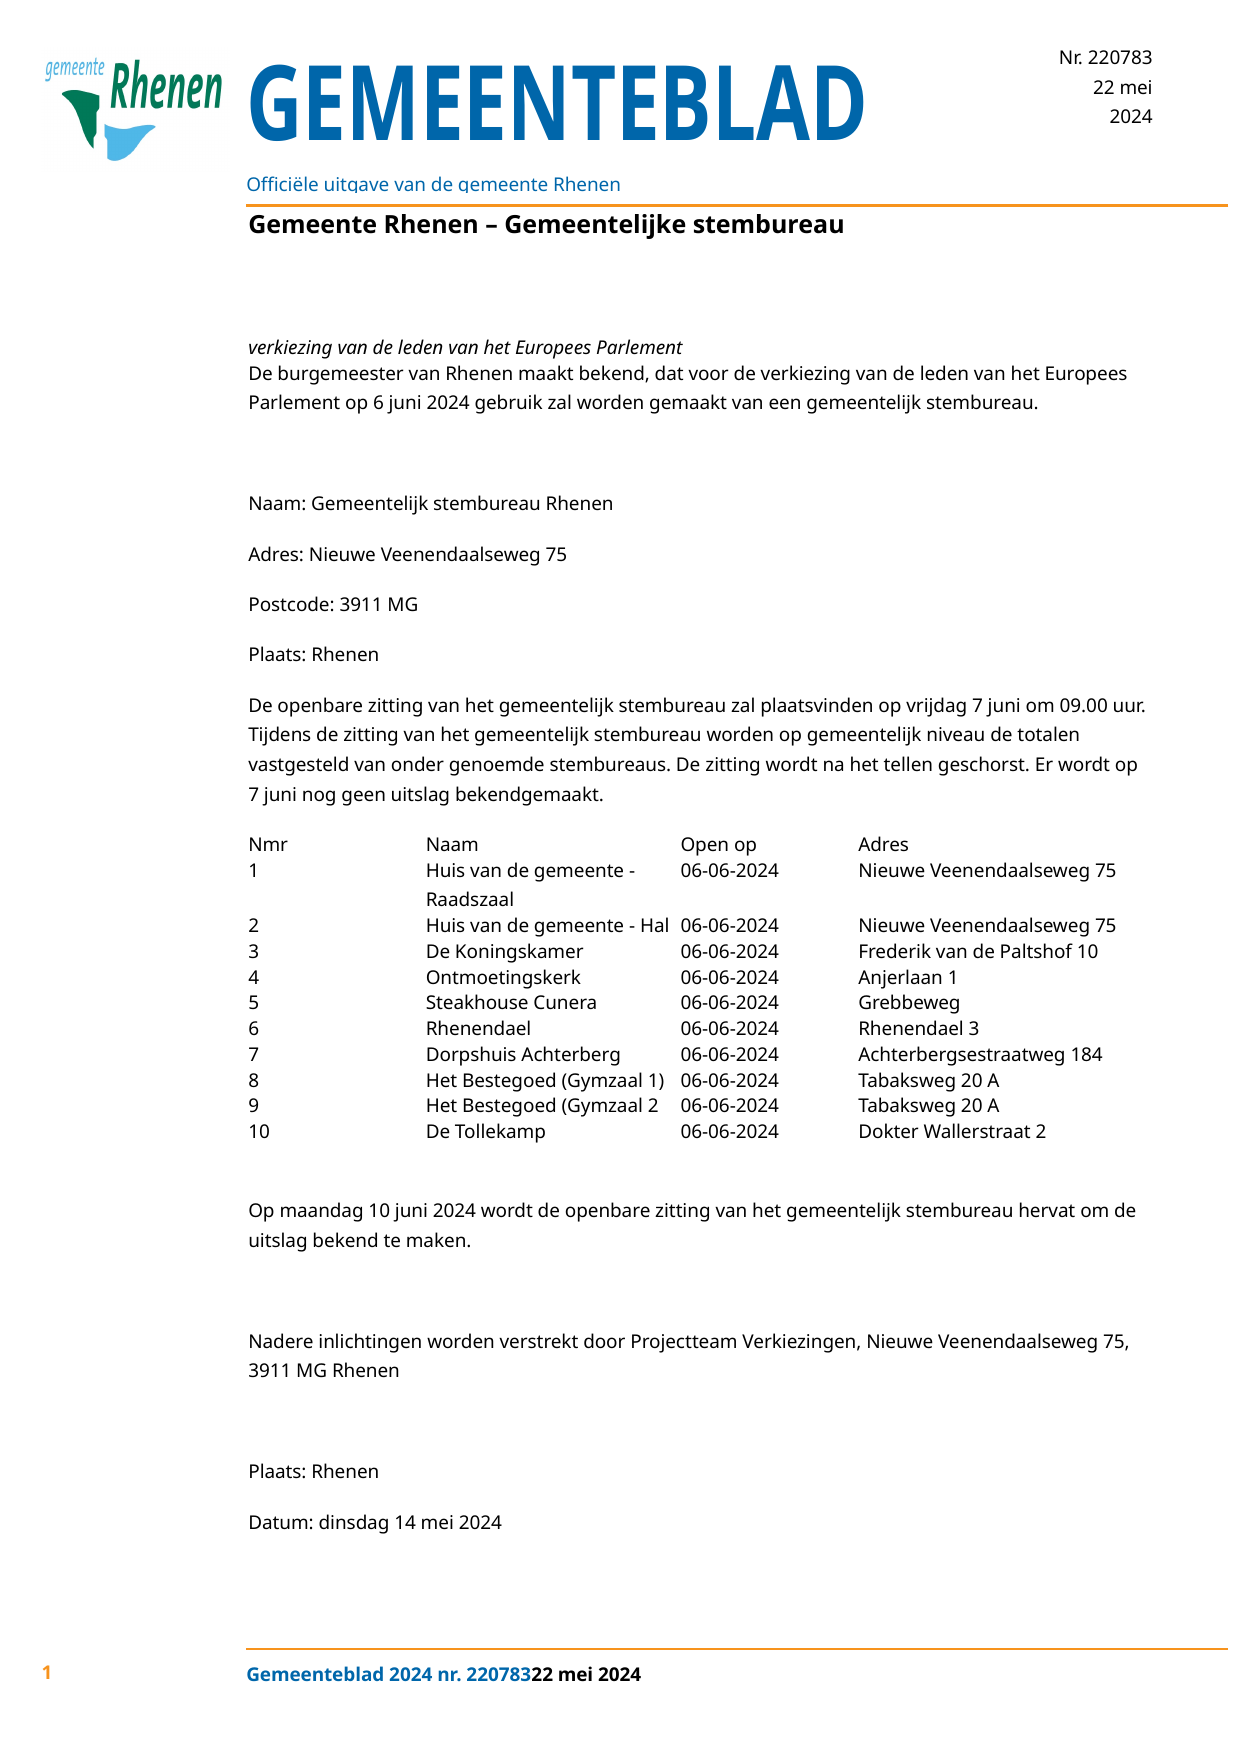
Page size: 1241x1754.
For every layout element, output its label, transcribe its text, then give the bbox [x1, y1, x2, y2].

table_cell Nieuwe Veenendaalseweg 75 [858, 913, 1152, 938]
table_cell 7 [248, 1041, 426, 1067]
table_cell 5 [248, 990, 426, 1015]
table_cell 2 [248, 913, 426, 938]
text Naam: Gemeentelijk stembureau Rhenen [248, 490, 1152, 516]
table_cell 06-06-2024 [680, 1067, 858, 1092]
table_cell Dorpshuis Achterberg [426, 1041, 680, 1067]
table_header Adres [858, 831, 1152, 857]
table_cell Huis van de gemeente - Hal [426, 913, 680, 938]
table_cell Frederik van de Paltshof 10 [858, 938, 1152, 964]
table_cell 06-06-2024 [680, 857, 858, 912]
table_header Nmr [248, 831, 426, 857]
table_cell 06-06-2024 [680, 990, 858, 1015]
table_header Open op [680, 831, 858, 857]
table_cell 06-06-2024 [680, 1041, 858, 1067]
table_cell Steakhouse Cunera [426, 990, 680, 1015]
text Postcode: 3911 MG [248, 591, 1152, 617]
table_cell 06-06-2024 [680, 1118, 858, 1144]
table_cell Rhenendael [426, 1015, 680, 1041]
text Adres: Nieuwe Veenendaalseweg 75 [248, 541, 1152, 567]
table_cell 06-06-2024 [680, 1015, 858, 1041]
table_cell Het Bestegoed (Gymzaal 2 [426, 1093, 680, 1118]
text Plaats: Rhenen [248, 642, 1152, 667]
table_cell Ontmoetingskerk [426, 964, 680, 989]
text verkiezing van de leden van het Europees Parlement [248, 334, 1152, 360]
table_cell Huis van de gemeente - Raadszaal [426, 857, 680, 912]
table_cell Tabaksweg 20 A [858, 1093, 1152, 1118]
text Datum: dinsdag 14 mei 2024 [248, 1509, 1152, 1534]
table_cell 9 [248, 1093, 426, 1118]
table_cell Dokter Wallerstraat 2 [858, 1118, 1152, 1144]
text Plaats: Rhenen [248, 1458, 1152, 1484]
table_cell 06-06-2024 [680, 964, 858, 989]
table_cell De Koningskamer [426, 938, 680, 964]
text De openbare zitting van het gemeentelijk stembureau zal plaatsvinden op vrijdag 7 juni om 09.00 uur. Tijdens de zitting van het gemeentelijk stembureau worden op gemeentelijk niveau de totalen vastgesteld van onder genoemde stembureaus. De zitting wordt na het tellen geschorst. Er wordt op 7 juni nog geen uitslag bekendgemaakt. [248, 692, 1152, 807]
text Gemeente Rhenen – Gemeentelijke stembureau [248, 207, 1152, 241]
table_cell 4 [248, 964, 426, 989]
text De burgemeester van Rhenen maakt bekend, dat voor de verkiezing van de leden van het Europees Parlement op 6 juni 2024 gebruik zal worden gemaakt van een gemeentelijk stembureau. [248, 360, 1152, 415]
table_cell 06-06-2024 [680, 938, 858, 964]
table_cell Tabaksweg 20 A [858, 1067, 1152, 1092]
text Op maandag 10 juni 2024 wordt de openbare zitting van het gemeentelijk stembureau hervat om de uitslag bekend te maken. [248, 1198, 1152, 1253]
table_cell Achterbergsestraatweg 184 [858, 1041, 1152, 1067]
text Nadere inlichtingen worden verstrekt door Projectteam Verkiezingen, Nieuwe Veenendaalseweg 75, 3911 MG Rhenen [248, 1328, 1152, 1383]
table_cell Grebbeweg [858, 990, 1152, 1015]
table_cell Nieuwe Veenendaalseweg 75 [858, 857, 1152, 912]
picture [41, 47, 231, 172]
table_cell 06-06-2024 [680, 1093, 858, 1118]
table_cell 06-06-2024 [680, 913, 858, 938]
table_cell De Tollekamp [426, 1118, 680, 1144]
table_cell 1 [248, 857, 426, 912]
table_cell 3 [248, 938, 426, 964]
table_cell 10 [248, 1118, 426, 1144]
table_cell 6 [248, 1015, 426, 1041]
table_header Naam [426, 831, 680, 857]
table_cell Rhenendael 3 [858, 1015, 1152, 1041]
table_cell Anjerlaan 1 [858, 964, 1152, 989]
table_cell 8 [248, 1067, 426, 1092]
table_cell Het Bestegoed (Gymzaal 1) [426, 1067, 680, 1092]
